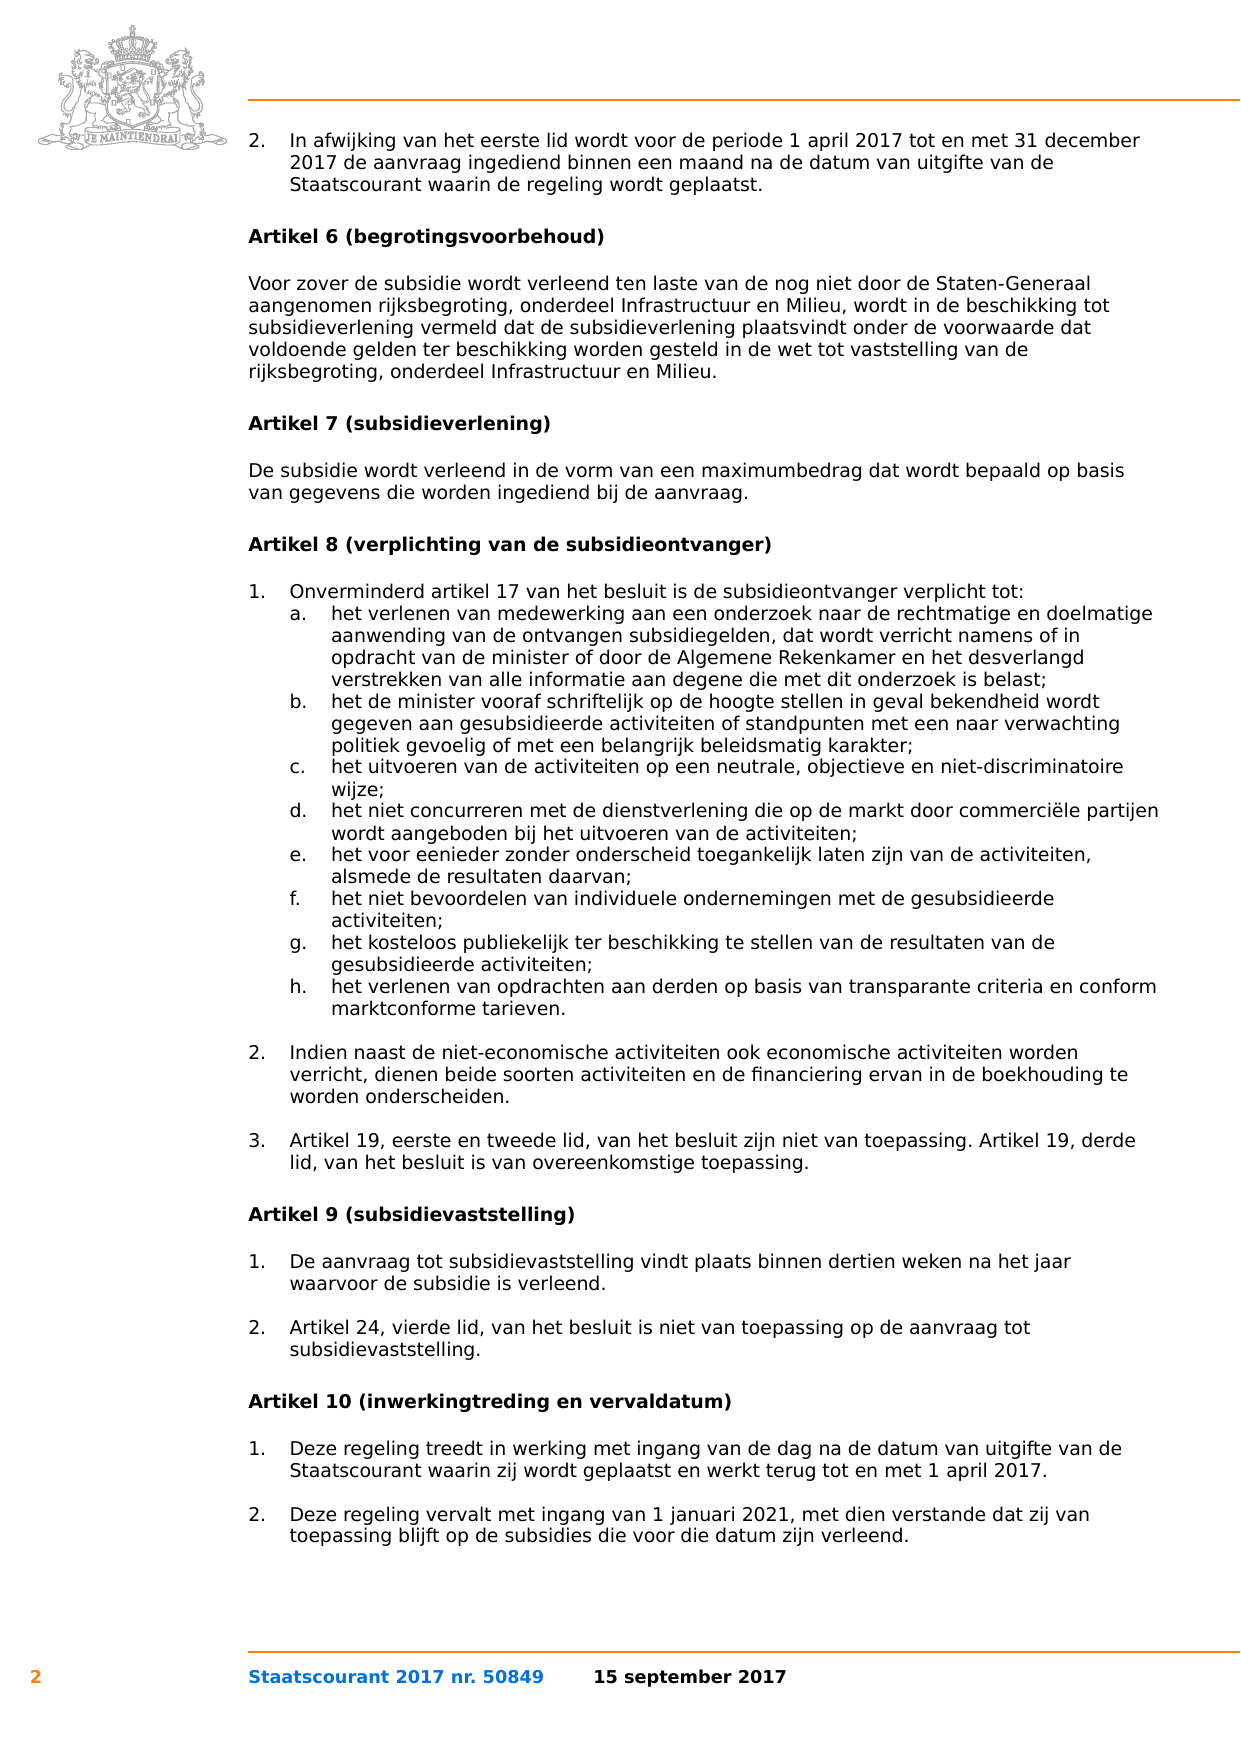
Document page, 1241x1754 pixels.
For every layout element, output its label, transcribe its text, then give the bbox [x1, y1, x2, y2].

text 1. Onverminderd artikel 17 van het besluit is de subsidieontvanger verplicht tot: [248, 581, 1163, 603]
subtitle Artikel 7 (subsidieverlening) [248, 413, 1163, 435]
text De subsidie wordt verleend in de vorm van een maximumbedrag dat wordt bepaald op basis van gegevens die worden ingediend bij de aanvraag. [248, 460, 1163, 504]
text f. het niet bevoordelen van individuele ondernemingen met de gesubsidieerde activiteiten; [289, 888, 1163, 932]
subtitle Artikel 9 (subsidievaststelling) [248, 1204, 1163, 1226]
text 2. Deze regeling vervalt met ingang van 1 januari 2021, met dien verstande dat zij van toepassing blijft op de subsidies die voor die datum zijn verleend. [248, 1503, 1163, 1547]
text a. het verlenen van medewerking aan een onderzoek naar de rechtmatige en doelmatige aanwending van de ontvangen subsidiegelden, dat wordt verricht namens of in opdracht van de minister of door de Algemene Rekenkamer en het desverlangd verstrekken van alle informatie aan degene die met dit onderzoek is belast; [289, 603, 1163, 691]
text e. het voor eenieder zonder onderscheid toegankelijk laten zijn van de activiteiten, alsmede de resultaten daarvan; [289, 844, 1163, 888]
text 3. Artikel 19, eerste en tweede lid, van het besluit zijn niet van toepassing. Artikel 19, derde lid, van het besluit is van overeenkomstige toepassing. [248, 1130, 1163, 1174]
text g. het kosteloos publiekelijk ter beschikking te stellen van de resultaten van de gesubsidieerde activiteiten; [289, 932, 1163, 976]
subtitle Artikel 6 (begrotingsvoorbehoud) [248, 226, 1163, 248]
subtitle Artikel 8 (verplichting van de subsidieontvanger) [248, 534, 1163, 556]
text 1. Deze regeling treedt in werking met ingang van de dag na de datum van uitgifte van de Staatscourant waarin zij wordt geplaatst en werkt terug tot en met 1 april 2017. [248, 1438, 1163, 1482]
subtitle Artikel 10 (inwerkingtreding en vervaldatum) [248, 1391, 1163, 1413]
text 1. De aanvraag tot subsidievaststelling vindt plaats binnen dertien weken na het jaar waarvoor de subsidie is verleend. [248, 1251, 1163, 1295]
text d. het niet concurreren met de dienstverlening die op de markt door commerciële partijen wordt aangeboden bij het uitvoeren van de activiteiten; [289, 800, 1163, 844]
text b. het de minister vooraf schriftelijk op de hoogte stellen in geval bekendheid wordt gegeven aan gesubsidieerde activiteiten of standpunten met een naar verwachting politiek gevoelig of met een belangrijk beleidsmatig karakter; [289, 691, 1163, 756]
text Voor zover de subsidie wordt verleend ten laste van de nog niet door de Staten-Generaal aangenomen rijksbegroting, onderdeel Infrastructuur en Milieu, wordt in de beschikking tot subsidieverlening vermeld dat de subsidieverlening plaatsvindt onder de voorwaarde dat voldoende gelden ter beschikking worden gesteld in de wet tot vaststelling van de rijksbegroting, onderdeel Infrastructuur en Milieu. [248, 273, 1163, 383]
text c. het uitvoeren van de activiteiten op een neutrale, objectieve en niet-discriminatoire wijze; [289, 756, 1163, 800]
text 2. In afwijking van het eerste lid wordt voor de periode 1 april 2017 tot en met 31 december 2017 de aanvraag ingediend binnen een maand na de datum van uitgifte van de Staatscourant waarin de regeling wordt geplaatst. [248, 130, 1163, 196]
text h. het verlenen van opdrachten aan derden op basis van transparante criteria en conform marktconforme tarieven. [289, 976, 1163, 1020]
text 2. Artikel 24, vierde lid, van het besluit is niet van toepassing op de aanvraag tot subsidievaststelling. [248, 1317, 1163, 1361]
picture [38, 25, 227, 150]
text 2. Indien naast de niet-economische activiteiten ook economische activiteiten worden verricht, dienen beide soorten activiteiten en de financiering ervan in de boekhouding te worden onderscheiden. [248, 1042, 1163, 1108]
